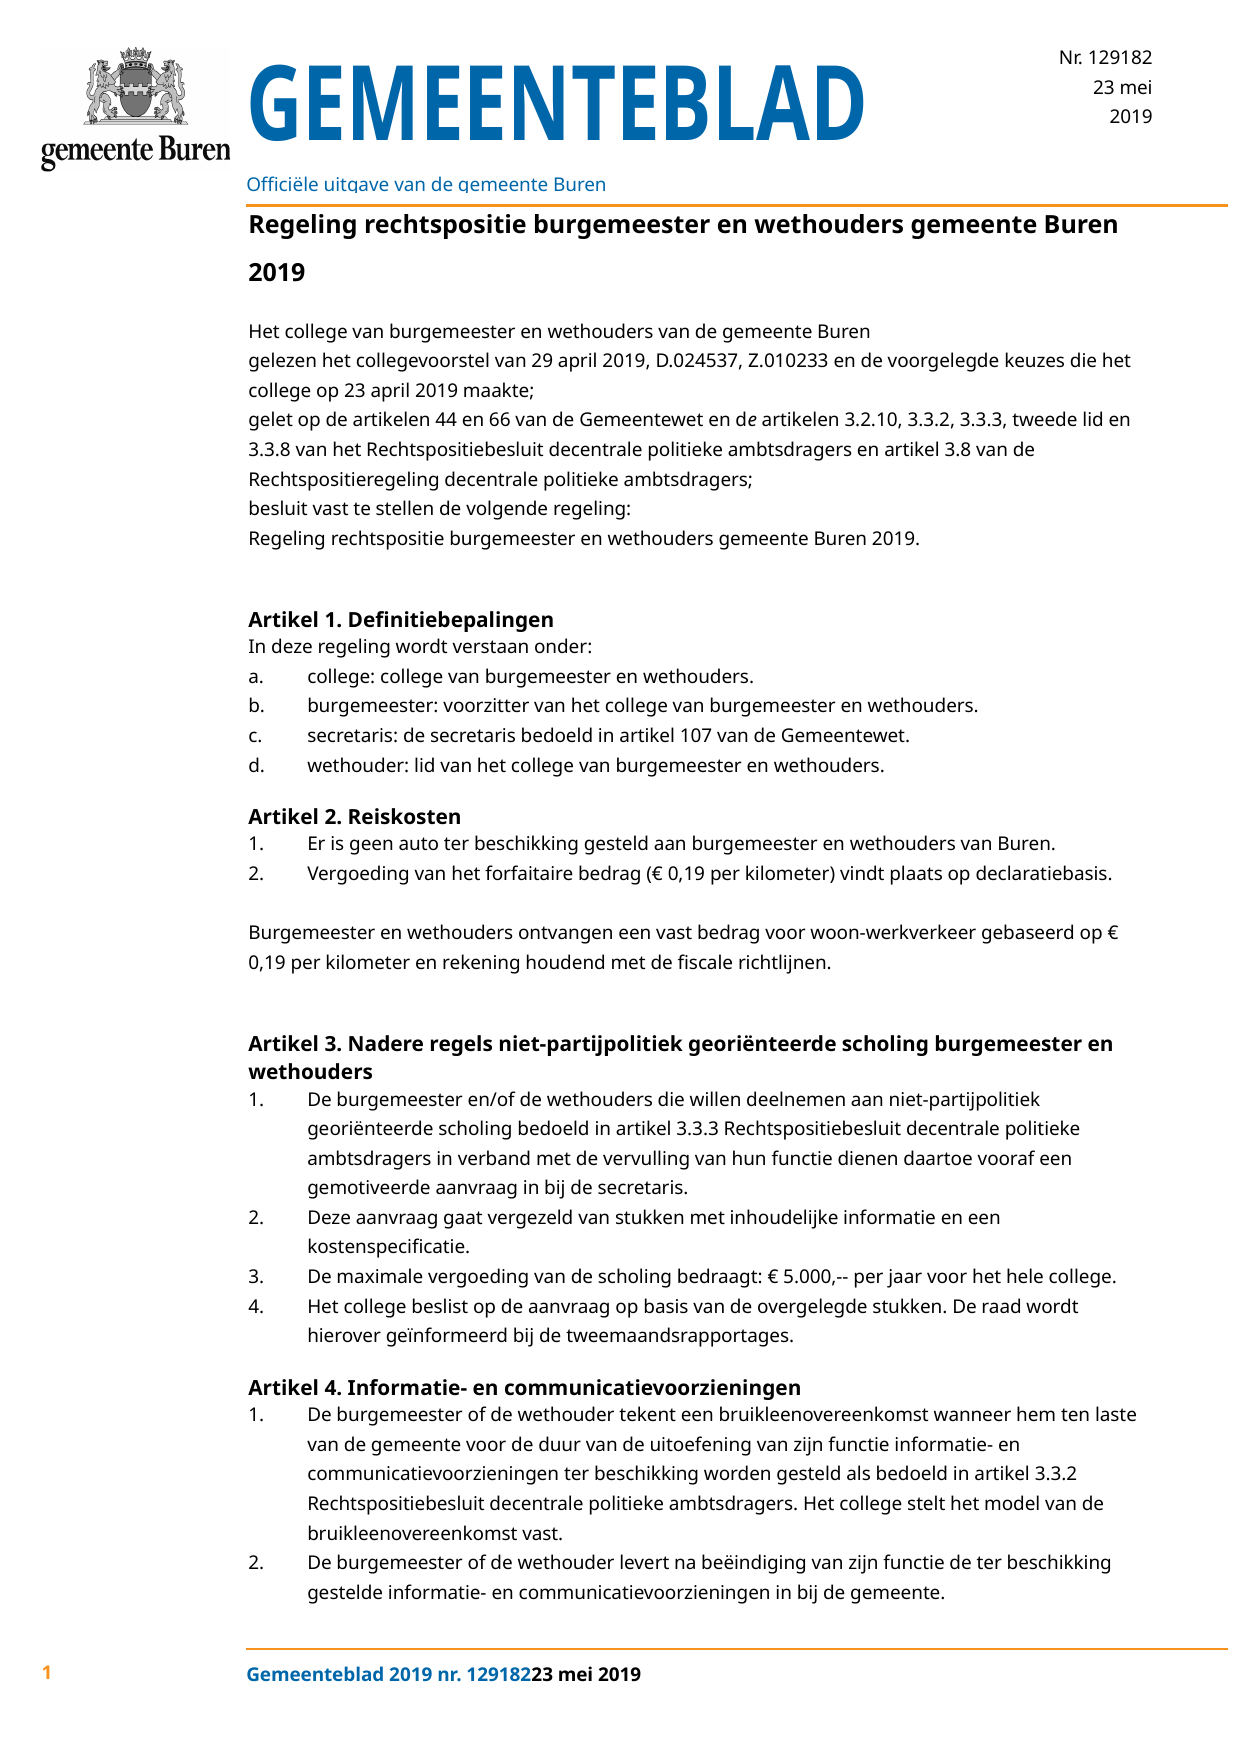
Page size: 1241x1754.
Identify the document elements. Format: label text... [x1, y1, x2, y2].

list secretaris: de secretaris bedoeld in artikel 107 van de Gemeentewet. [248, 722, 1152, 748]
picture [41, 47, 231, 172]
list Er is geen auto ter beschikking gesteld aan burgemeester en wethouders van Buren. [248, 831, 1152, 856]
text Artikel 1. Definitiebepalingen [248, 605, 1152, 633]
list De burgemeester of de wethouder levert na beëindiging van zijn functie de ter beschikking gestelde informatie- en communicatievoorzieningen in bij de gemeente. [248, 1549, 1152, 1604]
list Vergoeding van het forfaitaire bedrag (€ 0,19 per kilometer) vindt plaats op declaratiebasis. [248, 860, 1152, 886]
text Regeling rechtspositie burgemeester en wethouders gemeente Buren 2019. [248, 525, 1152, 551]
list Deze aanvraag gaat vergezeld van stukken met inhoudelijke informatie en een kostenspecificatie. [248, 1204, 1152, 1259]
text gelet op de artikelen 44 en 66 van de Gemeentewet en de artikelen 3.2.10, 3.3.2, 3.3.3, tweede lid en 3.3.8 van het Rechtspositiebesluit decentrale politieke ambtsdragers en artikel 3.8 van de Rechtspositieregeling decentrale politieke ambtsdragers; [248, 407, 1152, 492]
list wethouder: lid van het college van burgemeester en wethouders. [248, 752, 1152, 777]
text Burgemeester en wethouders ontvangen een vast bedrag voor woon-werkverkeer gebaseerd op € 0,19 per kilometer en rekening houdend met de fiscale richtlijnen. [248, 919, 1152, 975]
text gelezen het collegevoorstel van 29 april 2019, D.024537, Z.010233 en de voorgelegde keuzes die het college op 23 april 2019 maakte; [248, 347, 1152, 403]
text Artikel 2. Reiskosten [248, 802, 1152, 831]
list De burgemeester en/of de wethouders die willen deelnemen aan niet-partijpolitiek georiënteerde scholing bedoeld in artikel 3.3.3 Rechtspositiebesluit decentrale politieke ambtsdragers in verband met de vervulling van hun functie dienen daartoe vooraf een gemotiveerde aanvraag in bij de secretaris. [248, 1086, 1152, 1200]
list college: college van burgemeester en wethouders. [248, 663, 1152, 689]
list burgemeester: voorzitter van het college van burgemeester en wethouders. [248, 693, 1152, 718]
text Regeling rechtspositie burgemeester en wethouders gemeente Buren 2019 [248, 207, 1152, 288]
list Het college beslist op de aanvraag op basis van de overgelegde stukken. De raad wordt hierover geïnformeerd bij de tweemaandsrapportages. [248, 1293, 1152, 1348]
text Het college van burgemeester en wethouders van de gemeente Buren [248, 318, 1152, 344]
text besluit vast te stellen de volgende regeling: [248, 495, 1152, 521]
text Artikel 3. Nadere regels niet-partijpolitiek georiënteerde scholing burgemeester en wethouders [248, 1029, 1152, 1086]
text In deze regeling wordt verstaan onder: [248, 633, 1152, 659]
list De maximale vergoeding van de scholing bedraagt: € 5.000,-- per jaar voor het hele college. [248, 1263, 1152, 1289]
text Artikel 4. Informatie- en communicatievoorzieningen [248, 1373, 1152, 1401]
list De burgemeester of de wethouder tekent een bruikleenovereenkomst wanneer hem ten laste van de gemeente voor de duur van de uitoefening van zijn functie informatie- en communicatievoorzieningen ter beschikking worden gesteld als bedoeld in artikel 3.3.2 Rechtspositiebesluit decentrale politieke ambtsdragers. Het college stelt het model van de bruikleenovereenkomst vast. [248, 1401, 1152, 1545]
